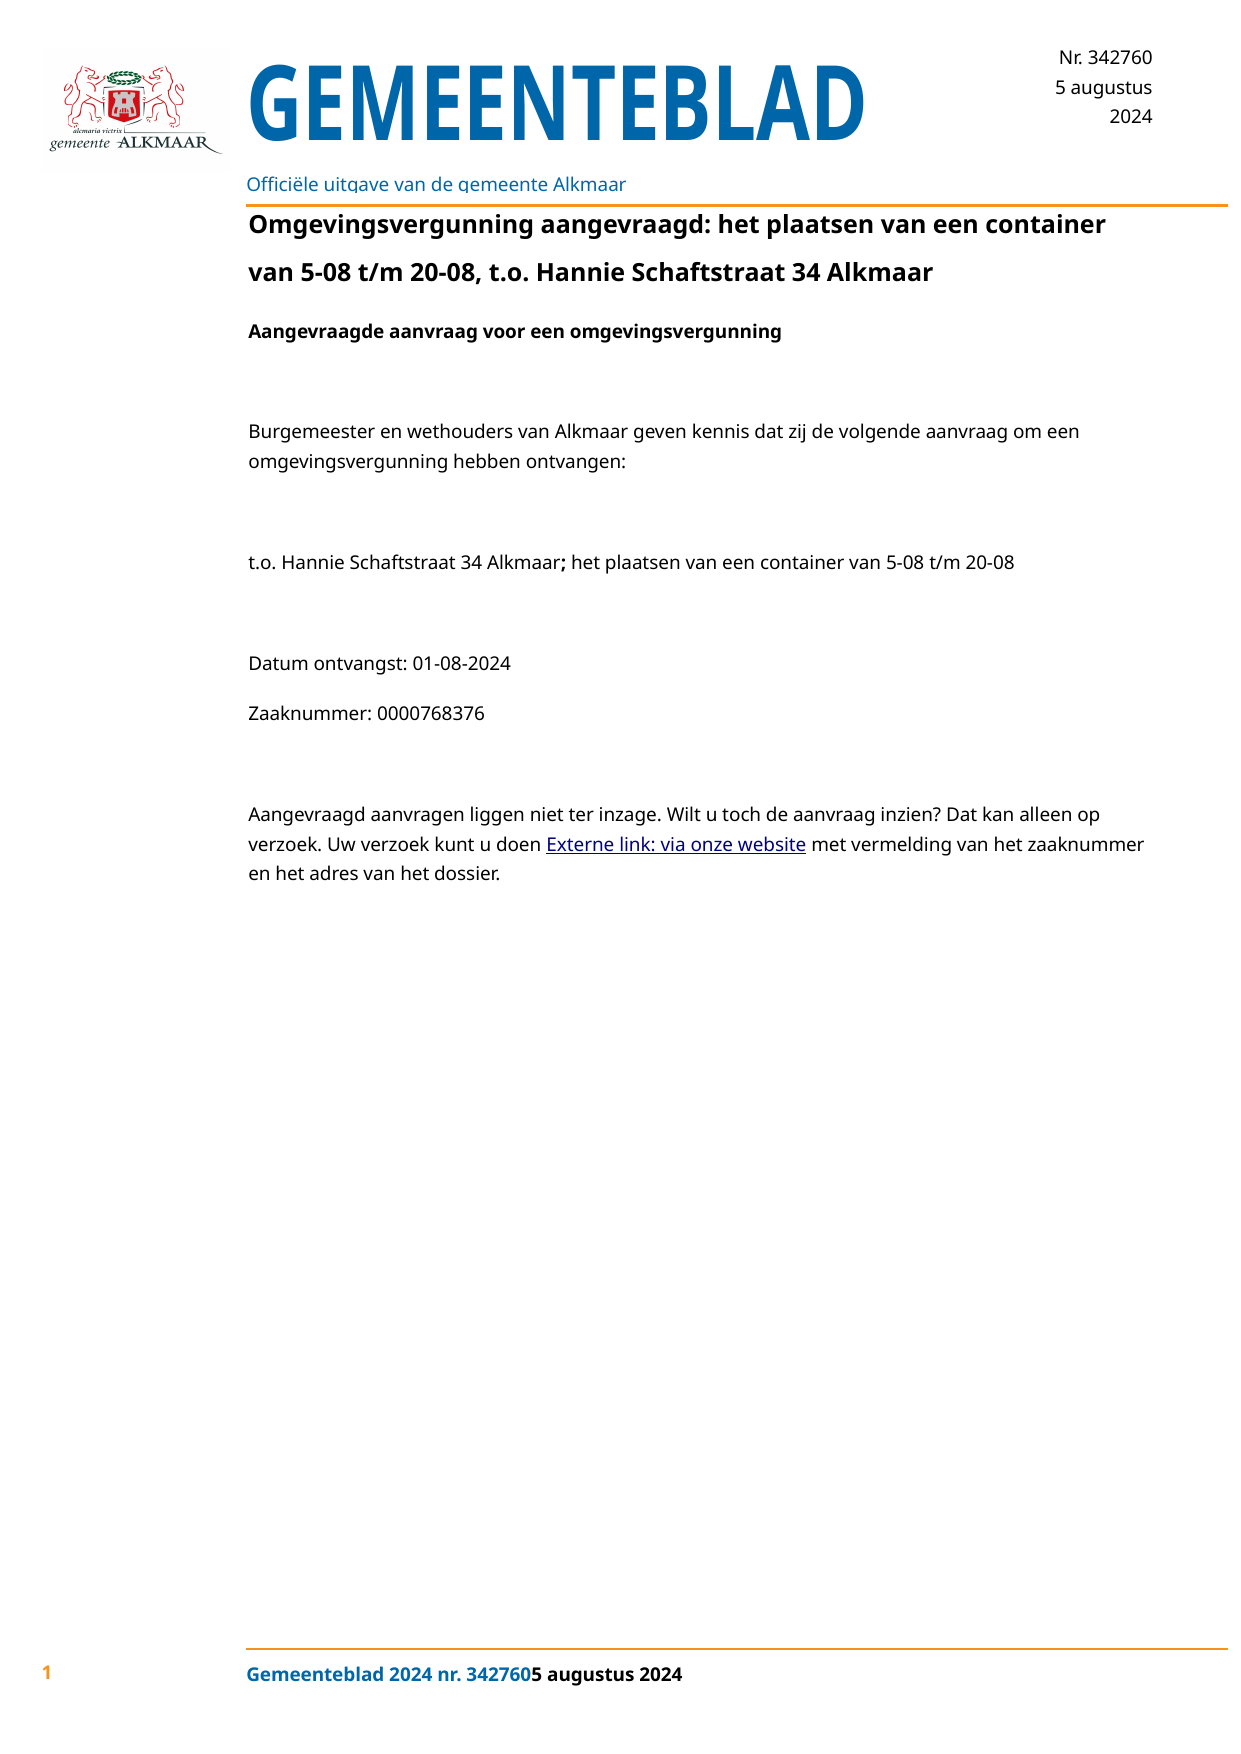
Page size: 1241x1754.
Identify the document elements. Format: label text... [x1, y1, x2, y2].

text Datum ontvangst: 01-08-2024 [248, 650, 1152, 676]
text Aangevraagde aanvraag voor een omgevingsvergunning [248, 318, 1152, 344]
text Zaaknummer: 0000768376 [248, 700, 1152, 726]
text t.o. Hannie Schaftstraat 34 Alkmaar; het plaatsen van een container van 5-08 t/m 20-08 [248, 549, 1152, 575]
text Burgemeester en wethouders van Alkmaar geven kennis dat zij de volgende aanvraag om een omgevingsvergunning hebben ontvangen: [248, 419, 1152, 474]
text Aangevraagd aanvragen liggen niet ter inzage. Wilt u toch de aanvraag inzien? Dat kan alleen op verzoek. Uw verzoek kunt u doen Externe link: via onze website met vermelding van het zaaknummer en het adres van het dossier. [248, 801, 1152, 886]
picture [41, 47, 231, 172]
text Omgevingsvergunning aangevraagd: het plaatsen van een container van 5-08 t/m 20-08, t.o. Hannie Schaftstraat 34 Alkmaar [248, 207, 1152, 288]
